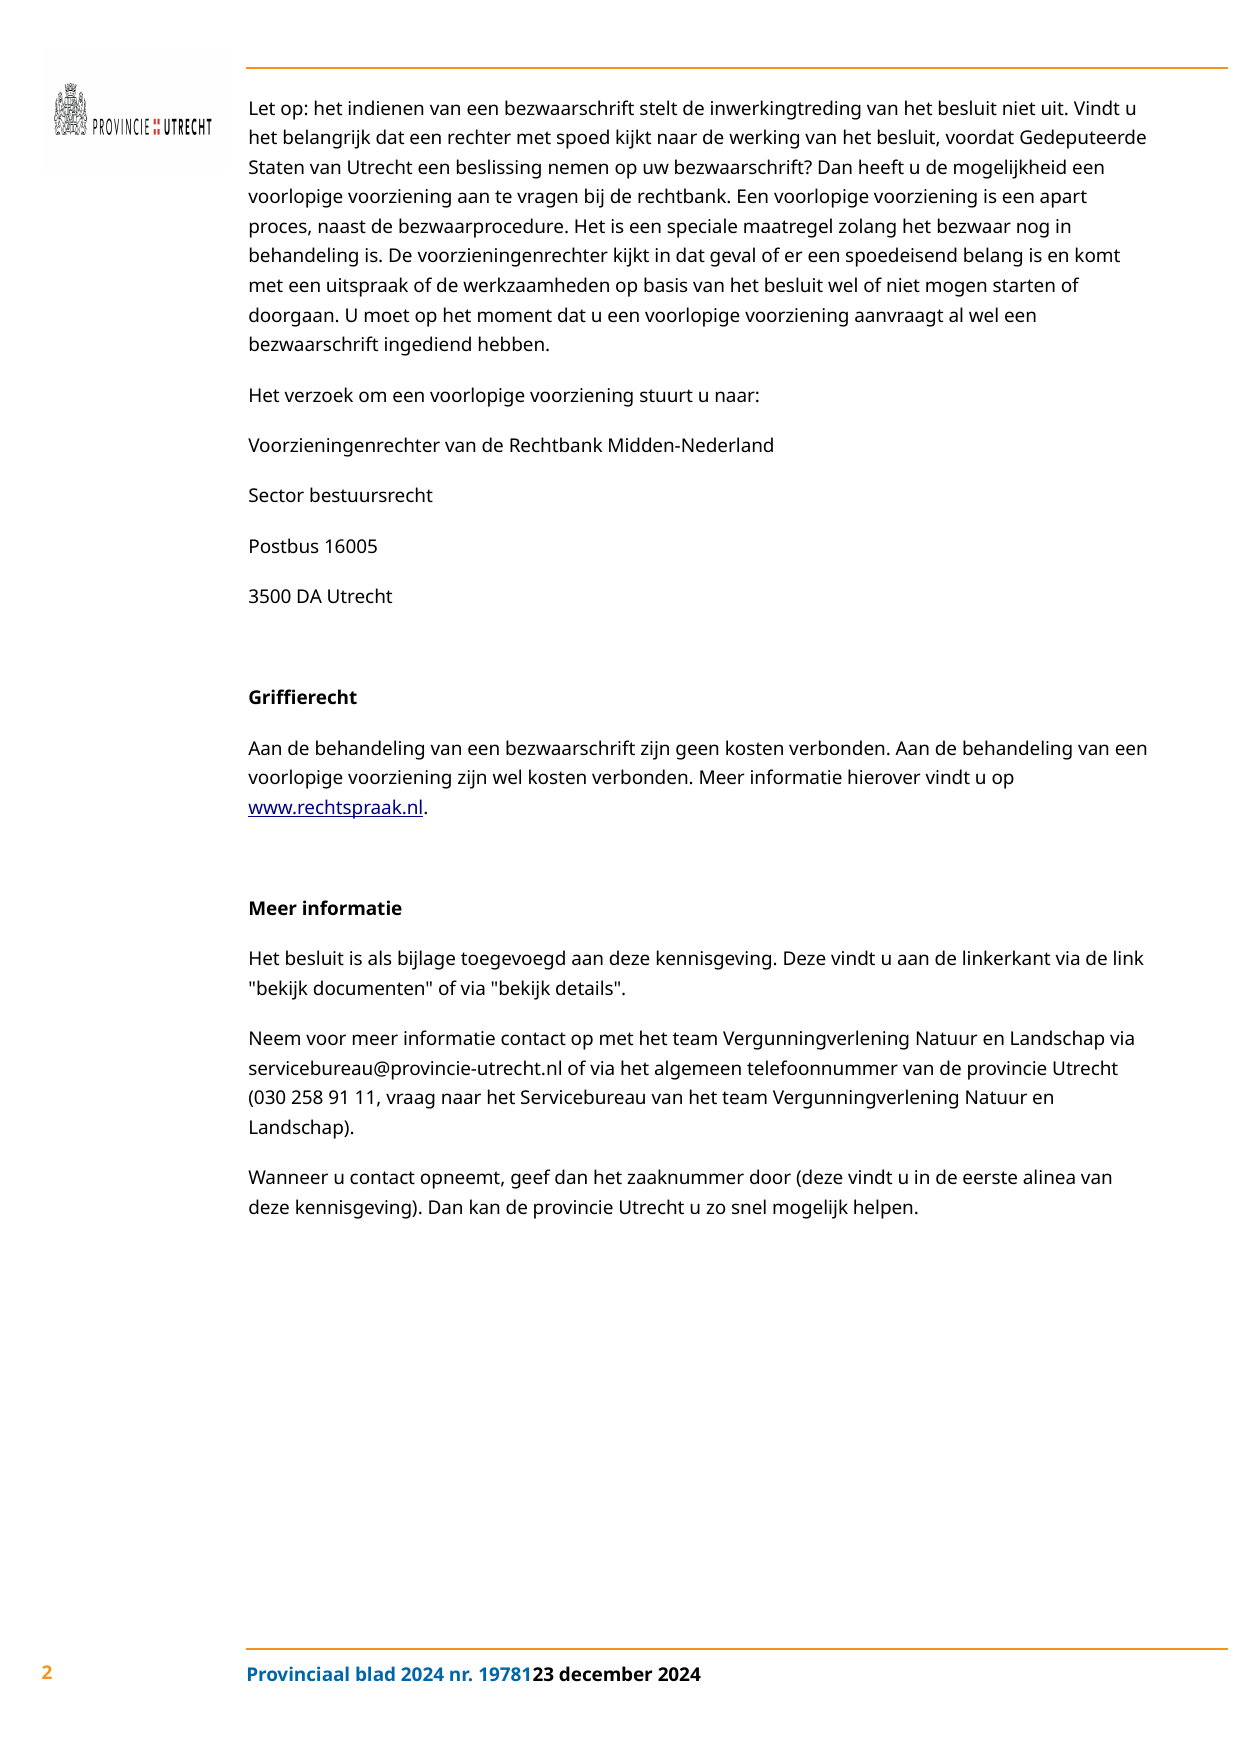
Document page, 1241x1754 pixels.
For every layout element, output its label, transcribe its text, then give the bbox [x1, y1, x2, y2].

text Sector bestuursrecht [248, 483, 1152, 508]
text Griffierecht [248, 684, 1152, 710]
text Aan de behandeling van een bezwaarschrift zijn geen kosten verbonden. Aan de behandeling van een voorlopige voorziening zijn wel kosten verbonden. Meer informatie hierover vindt u op www.rechtspraak.nl. [248, 735, 1152, 820]
text Het verzoek om een voorlopige voorziening stuurt u naar: [248, 382, 1152, 408]
text Het besluit is als bijlage toegevoegd aan deze kennisgeving. Deze vindt u aan de linkerkant via de link "bekijk documenten" of via "bekijk details". [248, 945, 1152, 1001]
text Postbus 16005 [248, 533, 1152, 559]
text Wanneer u contact opneemt, geef dan het zaaknummer door (deze vindt u in de eerste alinea van deze kennisgeving). Dan kan de provincie Utrecht u zo snel mogelijk helpen. [248, 1164, 1152, 1220]
text Voorzieningenrechter van de Rechtbank Midden-Nederland [248, 432, 1152, 458]
text Neem voor meer informatie contact op met het team Vergunningverlening Natuur en Landschap via servicebureau@provincie-utrecht.nl of via het algemeen telefoonnummer van de provincie Utrecht (030 258 91 11, vraag naar het Servicebureau van het team Vergunningverlening Natuur en Landschap). [248, 1025, 1152, 1140]
text Meer informatie [248, 895, 1152, 921]
picture [41, 47, 231, 172]
text Let op: het indienen van een bezwaarschrift stelt de inwerkingtreding van het besluit niet uit. Vindt u het belangrijk dat een rechter met spoed kijkt naar de werking van het besluit, voordat Gedeputeerde Staten van Utrecht een beslissing nemen op uw bezwaarschrift? Dan heeft u de mogelijkheid een voorlopige voorziening aan te vragen bij de rechtbank. Een voorlopige voorziening is een apart proces, naast de bezwaarprocedure. Het is een speciale maatregel zolang het bezwaar nog in behandeling is. De voorzieningenrechter kijkt in dat geval of er een spoedeisend belang is en komt met een uitspraak of de werkzaamheden op basis van het besluit wel of niet mogen starten of doorgaan. U moet op het moment dat u een voorlopige voorziening aanvraagt al wel een bezwaarschrift ingediend hebben. [248, 95, 1152, 357]
text 3500 DA Utrecht [248, 583, 1152, 609]
